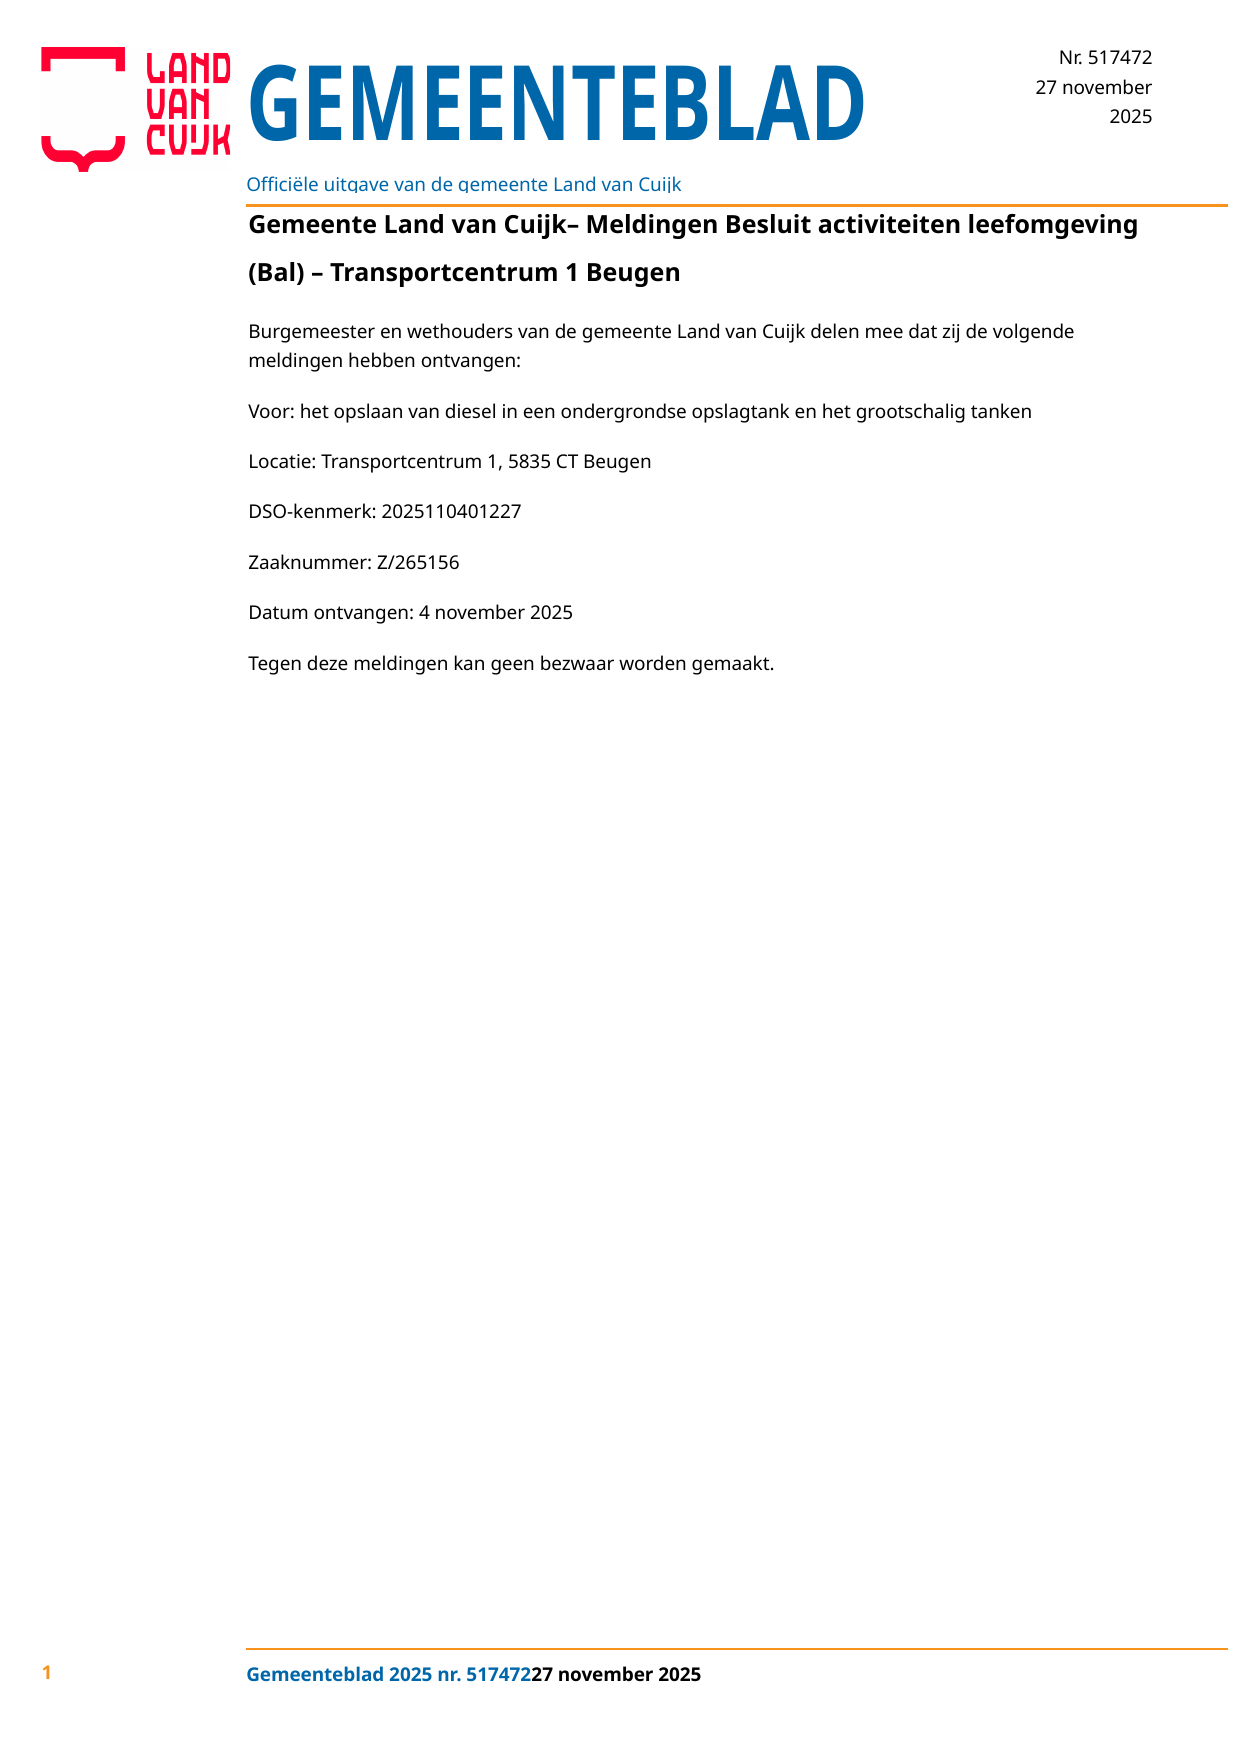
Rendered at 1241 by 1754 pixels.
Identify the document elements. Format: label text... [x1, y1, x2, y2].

text Voor: het opslaan van diesel in een ondergrondse opslagtank en het grootschalig tanken [248, 398, 1152, 424]
text Gemeente Land van Cuijk– Meldingen Besluit activiteiten leefomgeving (Bal) – Transportcentrum 1 Beugen [248, 207, 1152, 288]
text DSO-kenmerk: 2025110401227 [248, 499, 1152, 524]
text Datum ontvangen: 4 november 2025 [248, 599, 1152, 625]
text Burgemeester en wethouders van de gemeente Land van Cuijk delen mee dat zij de volgende meldingen hebben ontvangen: [248, 318, 1152, 373]
text Locatie: Transportcentrum 1, 5835 CT Beugen [248, 448, 1152, 474]
picture [41, 47, 231, 172]
text Zaaknummer: Z/265156 [248, 549, 1152, 575]
text Tegen deze meldingen kan geen bezwaar worden gemaakt. [248, 650, 1152, 676]
